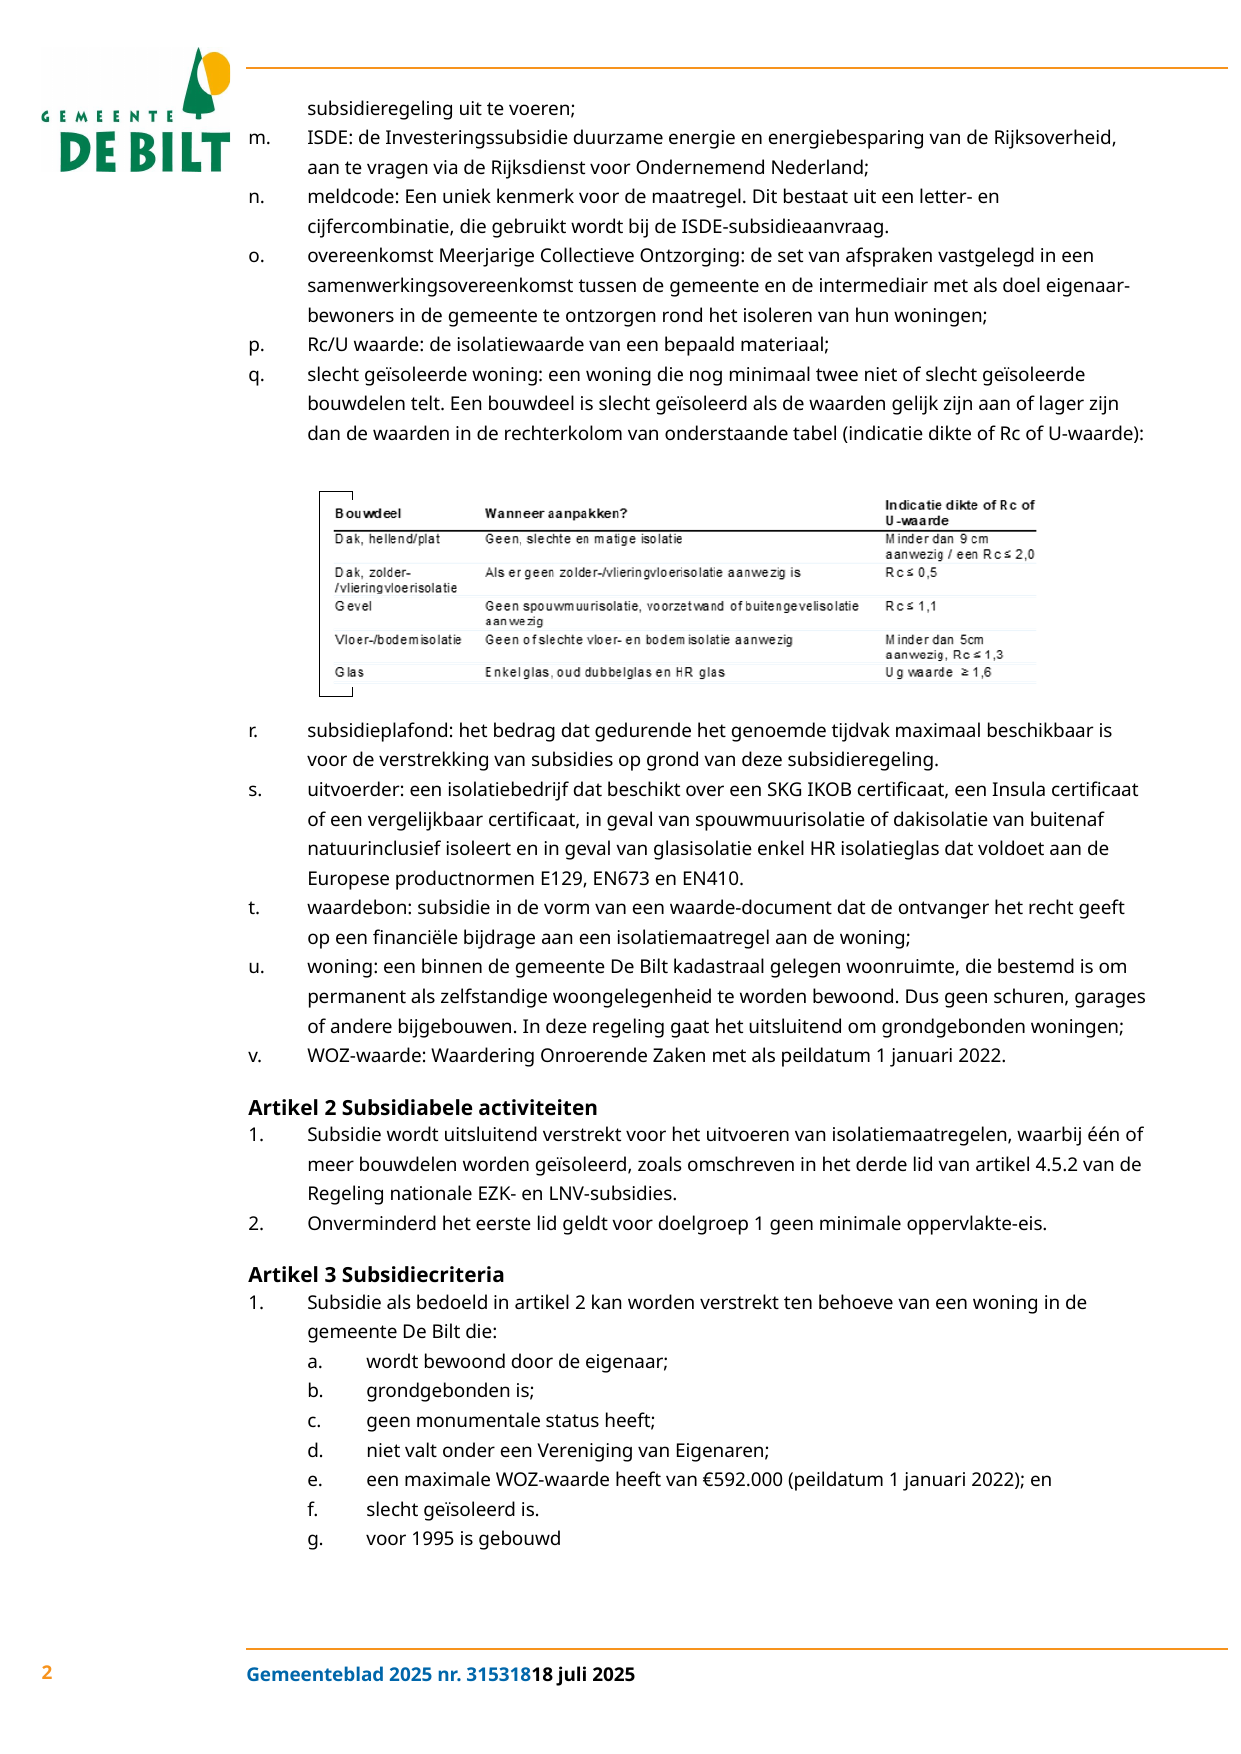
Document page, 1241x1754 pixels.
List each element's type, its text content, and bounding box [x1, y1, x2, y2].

list uitvoerder: een isolatiebedrijf dat beschikt over een SKG IKOB certificaat, een Insula certificaat of een vergelijkbaar certificaat, in geval van spouwmuurisolatie of dakisolatie van buitenaf natuurinclusief isoleert en in geval van glasisolatie enkel HR isolatieglas dat voldoet aan de Europese productnormen E129, EN673 en EN410. [248, 776, 1152, 891]
list slecht geïsoleerde woning: een woning die nog minimaal twee niet of slecht geïsoleerde bouwdelen telt. Een bouwdeel is slecht geïsoleerd als de waarden gelijk zijn aan of lager zijn dan de waarden in de rechterkolom van onderstaande tabel (indicatie dikte of Rc of U-waarde): [248, 361, 1152, 446]
list ISDE: de Investeringssubsidie duurzame energie en energiebesparing van de Rijksoverheid, aan te vragen via de Rijksdienst voor Ondernemend Nederland; [248, 124, 1152, 180]
picture [41, 47, 231, 172]
list slecht geïsoleerd is. [307, 1496, 1152, 1522]
list woning: een binnen de gemeente De Bilt kadastraal gelegen woonruimte, die bestemd is om permanent als zelfstandige woongelegenheid te worden bewoond. Dus geen schuren, garages of andere bijgebouwen. In deze regeling gaat het uitsluitend om grondgebonden woningen; [248, 954, 1152, 1039]
list Rc/U waarde: de isolatiewaarde van een bepaald materiaal; [248, 331, 1152, 357]
list WOZ-waarde: Waardering Onroerende Zaken met als peildatum 1 januari 2022. [248, 1042, 1152, 1068]
list meldcode: Een uniek kenmerk voor de maatregel. Dit bestaat uit een letter- en cijfercombinatie, die gebruikt wordt bij de ISDE-subsidieaanvraag. [248, 183, 1152, 239]
text Artikel 2 Subsidiabele activiteiten [248, 1093, 1152, 1121]
picture [327, 500, 1037, 687]
list voor 1995 is gebouwd [307, 1526, 1152, 1551]
list geen monumentale status heeft; [307, 1407, 1152, 1433]
list overeenkomst Meerjarige Collectieve Ontzorging: de set van afspraken vastgelegd in een samenwerkingsovereenkomst tussen de gemeente en de intermediair met als doel eigenaar-bewoners in de gemeente te ontzorgen rond het isoleren van hun woningen; [248, 243, 1152, 328]
list Onverminderd het eerste lid geldt voor doelgroep 1 geen minimale oppervlakte-eis. [248, 1210, 1152, 1236]
list subsidieplafond: het bedrag dat gedurende het genoemde tijdvak maximaal beschikbaar is voor de verstrekking van subsidies op grond van deze subsidieregeling. [248, 717, 1152, 772]
list niet valt onder een Vereniging van Eigenaren; [307, 1437, 1152, 1463]
list Subsidie wordt uitsluitend verstrekt voor het uitvoeren van isolatiemaatregelen, waarbij één of meer bouwdelen worden geïsoleerd, zoals omschreven in het derde lid van artikel 4.5.2 van de Regeling nationale EZK- en LNV-subsidies. [248, 1121, 1152, 1206]
text Artikel 3 Subsidiecriteria [248, 1261, 1152, 1289]
list subsidieregeling uit te voeren; [248, 95, 1152, 121]
list waardebon: subsidie in de vorm van een waarde-document dat de ontvanger het recht geeft op een financiële bijdrage aan een isolatiemaatregel aan de woning; [248, 894, 1152, 950]
list wordt bewoond door de eigenaar; [307, 1348, 1152, 1374]
list grondgebonden is; [307, 1378, 1152, 1403]
list een maximale WOZ-waarde heeft van €592.000 (peildatum 1 januari 2022); en [307, 1466, 1152, 1492]
list Subsidie als bedoeld in artikel 2 kan worden verstrekt ten behoeve van een woning in de gemeente De Bilt die: [248, 1289, 1152, 1344]
